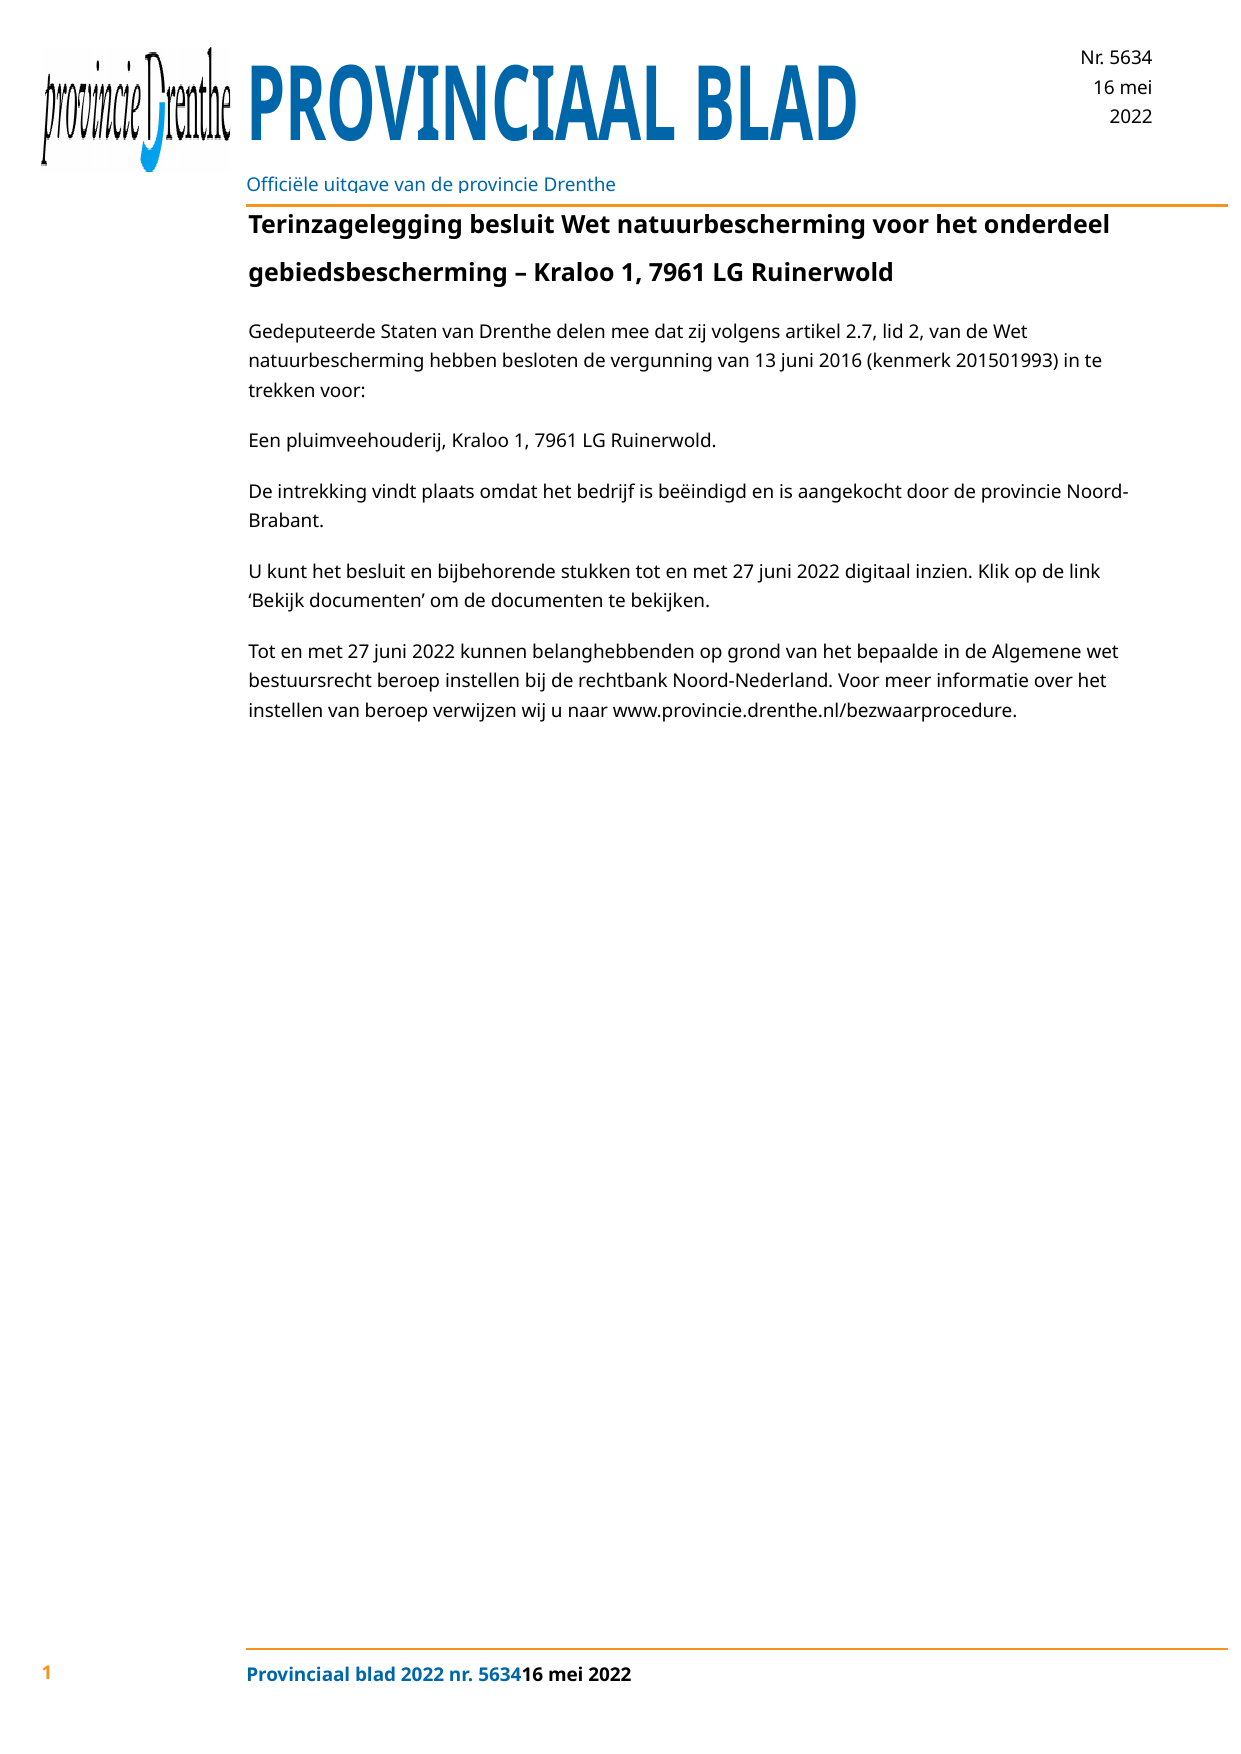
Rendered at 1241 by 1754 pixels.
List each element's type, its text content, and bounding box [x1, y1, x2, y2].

text Een pluimveehouderij, Kraloo 1, 7961 LG Ruinerwold. [248, 427, 1152, 453]
text De intrekking vindt plaats omdat het bedrijf is beëindigd en is aangekocht door de provincie Noord-Brabant. [248, 478, 1152, 533]
text Tot en met 27 juni 2022 kunnen belanghebbenden op grond van het bepaalde in de Algemene wet bestuursrecht beroep instellen bij de rechtbank Noord-Nederland. Voor meer informatie over het instellen van beroep verwijzen wij u naar www.provincie.drenthe.nl/bezwaarprocedure. [248, 638, 1152, 723]
text Terinzagelegging besluit Wet natuurbescherming voor het onderdeel gebiedsbescherming – Kraloo 1, 7961 LG Ruinerwold [248, 207, 1152, 288]
text Gedeputeerde Staten van Drenthe delen mee dat zij volgens artikel 2.7, lid 2, van de Wet natuurbescherming hebben besloten de vergunning van 13 juni 2016 (kenmerk 201501993) in te trekken voor: [248, 318, 1152, 403]
text U kunt het besluit en bijbehorende stukken tot en met 27 juni 2022 digitaal inzien. Klik op de link ‘Bekijk documenten’ om de documenten te bekijken. [248, 558, 1152, 613]
picture [41, 47, 231, 172]
